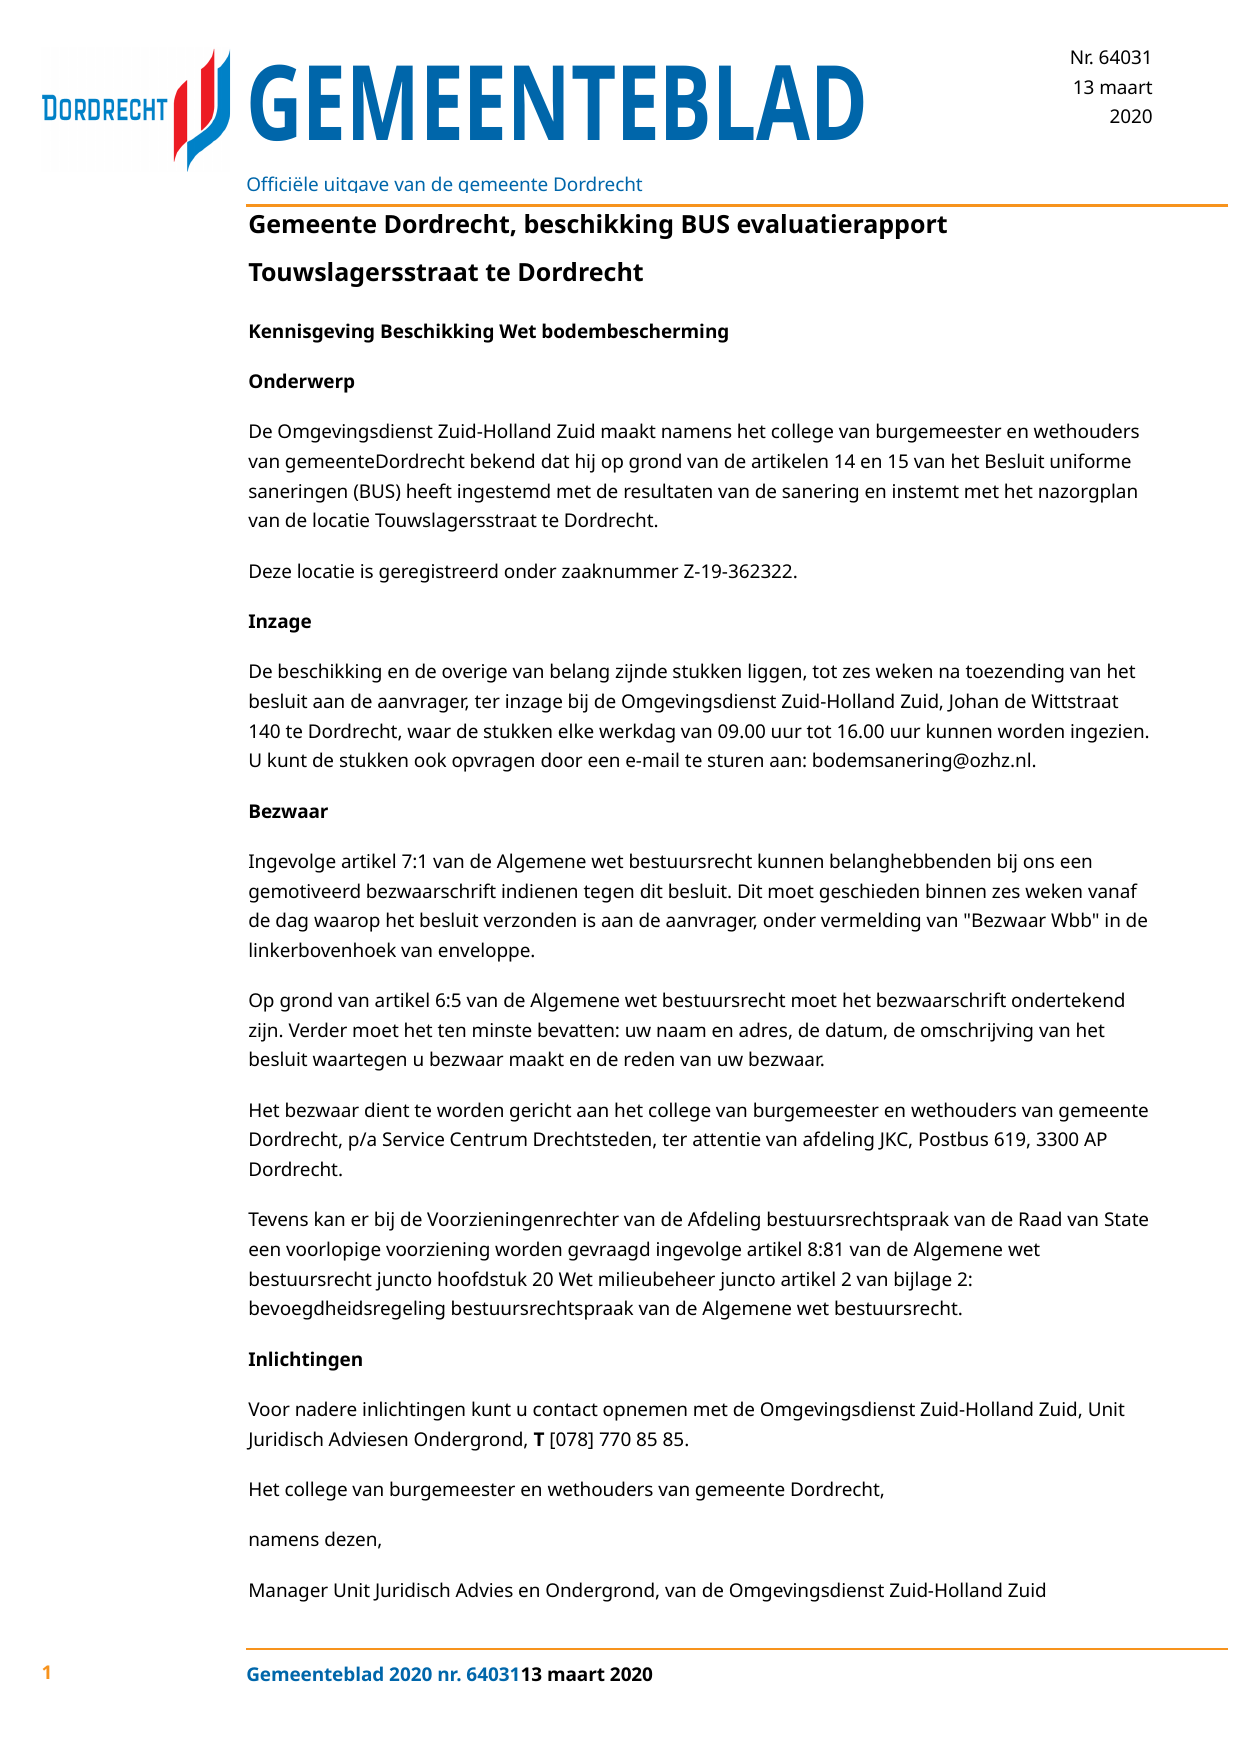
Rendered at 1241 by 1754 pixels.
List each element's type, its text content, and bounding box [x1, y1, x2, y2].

text Inlichtingen [248, 1346, 1152, 1372]
text De Omgevingsdienst Zuid-Holland Zuid maakt namens het college van burgemeester en wethouders van gemeenteDordrecht bekend dat hij op grond van de artikelen 14 en 15 van het Besluit uniforme saneringen (BUS) heeft ingestemd met de resultaten van de sanering en instemt met het nazorgplan van de locatie Touwslagersstraat te Dordrecht. [248, 419, 1152, 533]
text Kennisgeving Beschikking Wet bodembescherming [248, 318, 1152, 344]
picture [41, 47, 231, 172]
text Deze locatie is geregistreerd onder zaaknummer Z-19-362322. [248, 558, 1152, 584]
text Onderwerp [248, 368, 1152, 394]
text Manager Unit Juridisch Advies en Ondergrond, van de Omgevingsdienst Zuid-Holland Zuid [248, 1577, 1152, 1603]
text Bezwaar [248, 798, 1152, 824]
text Het bezwaar dient te worden gericht aan het college van burgemeester en wethouders van gemeente Dordrecht, p/a Service Centrum Drechtsteden, ter attentie van afdeling JKC, Postbus 619, 3300 AP Dordrecht. [248, 1097, 1152, 1182]
text Tevens kan er bij de Voorzieningenrechter van de Afdeling bestuursrechtspraak van de Raad van State een voorlopige voorziening worden gevraagd ingevolge artikel 8:81 van de Algemene wet bestuursrecht juncto hoofdstuk 20 Wet milieubeheer juncto artikel 2 van bijlage 2: bevoegdheidsregeling bestuursrechtspraak van de Algemene wet bestuursrecht. [248, 1207, 1152, 1321]
text Gemeente Dordrecht, beschikking BUS evaluatierapport Touwslagersstraat te Dordrecht [248, 207, 1152, 288]
text Voor nadere inlichtingen kunt u contact opnemen met de Omgevingsdienst Zuid-Holland Zuid, Unit Juridisch Adviesen Ondergrond, T [078] 770 85 85. [248, 1396, 1152, 1452]
text namens dezen, [248, 1527, 1152, 1552]
text Op grond van artikel 6:5 van de Algemene wet bestuursrecht moet het bezwaarschrift ondertekend zijn. Verder moet het ten minste bevatten: uw naam en adres, de datum, de omschrijving van het besluit waartegen u bezwaar maakt en de reden van uw bezwaar. [248, 987, 1152, 1072]
text De beschikking en de overige van belang zijnde stukken liggen, tot zes weken na toezending van het besluit aan de aanvrager, ter inzage bij de Omgevingsdienst Zuid-Holland Zuid, Johan de Wittstraat 140 te Dordrecht, waar de stukken elke werkdag van 09.00 uur tot 16.00 uur kunnen worden ingezien. U kunt de stukken ook opvragen door een e-mail te sturen aan: bodemsanering@ozhz.nl. [248, 659, 1152, 773]
text Ingevolge artikel 7:1 van de Algemene wet bestuursrecht kunnen belanghebbenden bij ons een gemotiveerd bezwaarschrift indienen tegen dit besluit. Dit moet geschieden binnen zes weken vanaf de dag waarop het besluit verzonden is aan de aanvrager, onder vermelding van "Bezwaar Wbb" in de linkerbovenhoek van enveloppe. [248, 848, 1152, 963]
text Het college van burgemeester en wethouders van gemeente Dordrecht, [248, 1476, 1152, 1502]
text Inzage [248, 608, 1152, 634]
